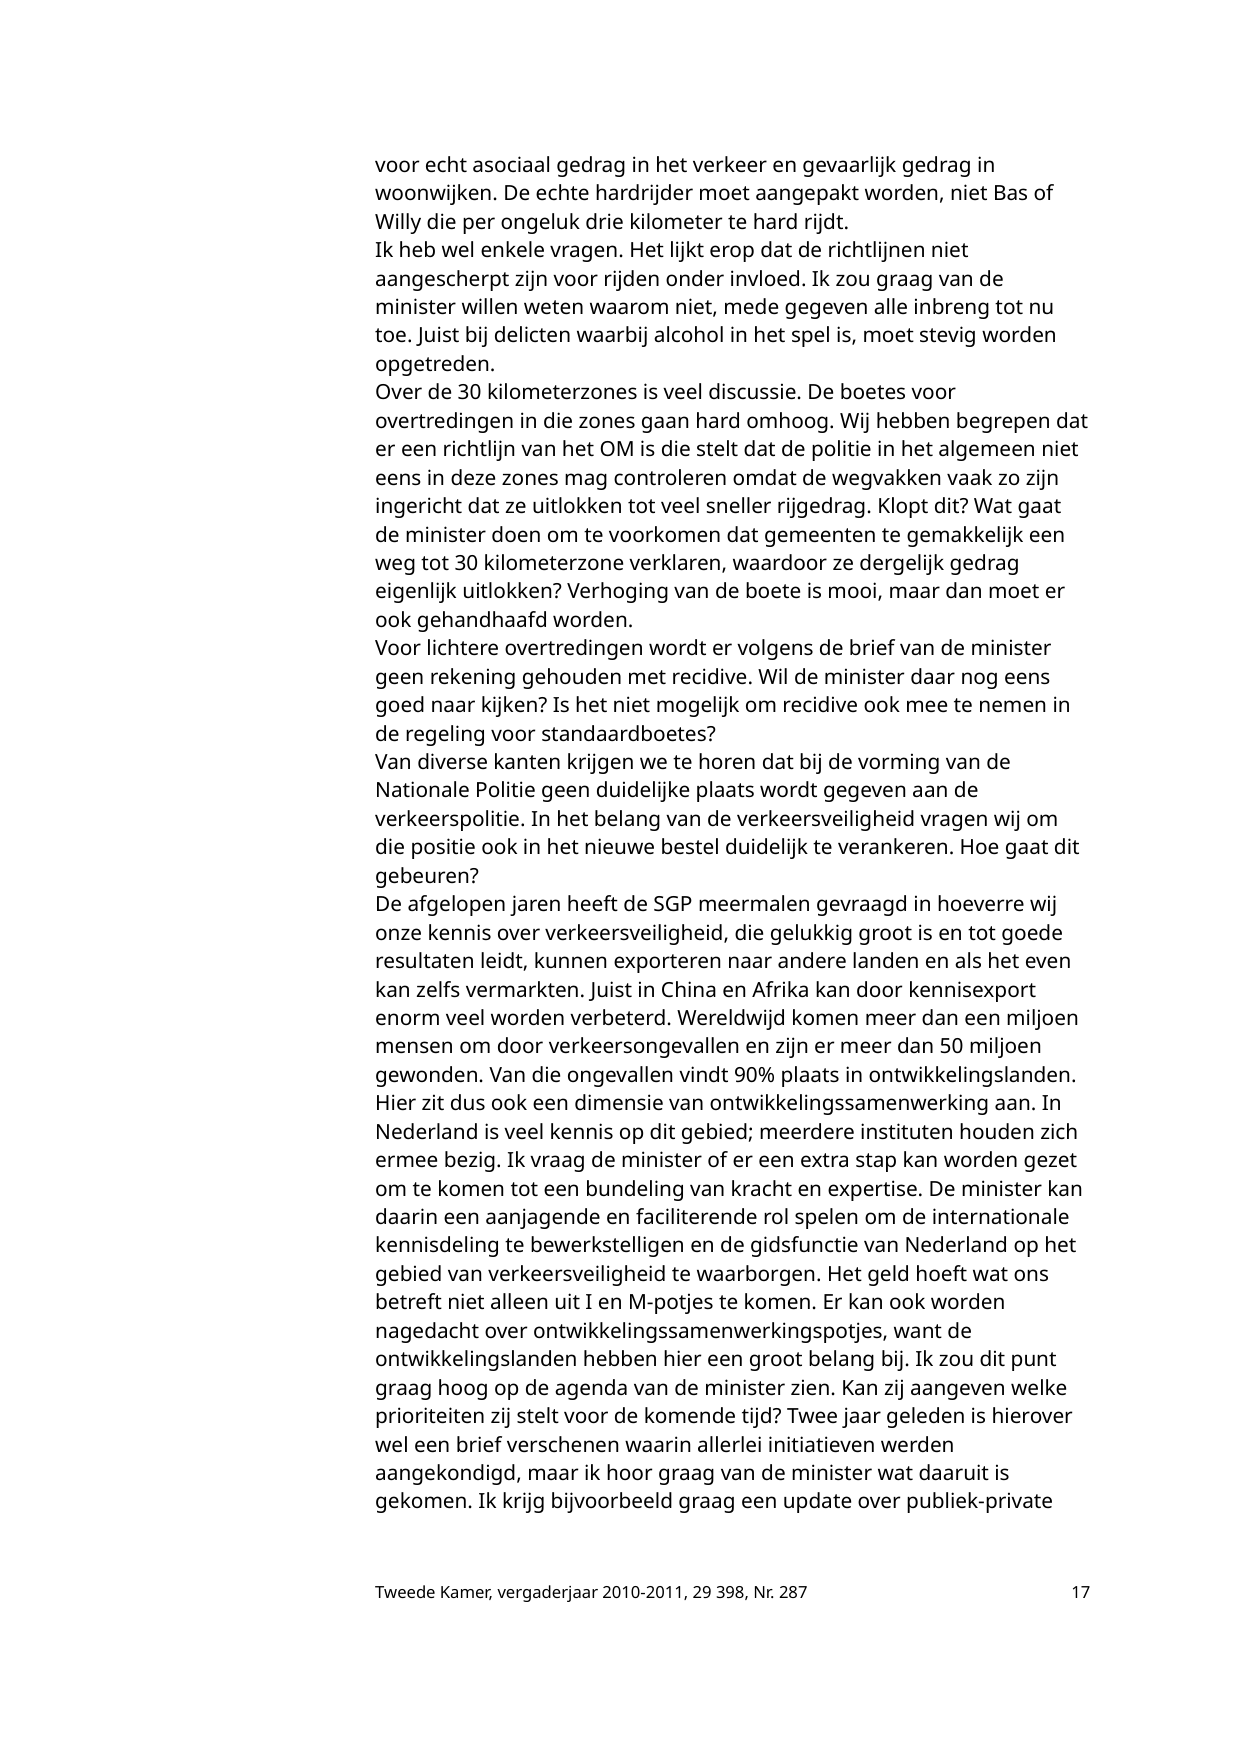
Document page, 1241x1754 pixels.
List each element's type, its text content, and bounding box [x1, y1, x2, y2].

text voor echt asociaal gedrag in het verkeer en gevaarlijk gedrag in woonwijken. De echte hardrijder moet aangepakt worden, niet Bas of Willy die per ongeluk drie kilometer te hard rijdt. [375, 150, 1090, 235]
text Voor lichtere overtredingen wordt er volgens de brief van de minister geen rekening gehouden met recidive. Wil de minister daar nog eens goed naar kijken? Is het niet mogelijk om recidive ook mee te nemen in de regeling voor standaardboetes? [375, 633, 1090, 747]
text De afgelopen jaren heeft de SGP meermalen gevraagd in hoeverre wij onze kennis over verkeersveiligheid, die gelukkig groot is en tot goede resultaten leidt, kunnen exporteren naar andere landen en als het even kan zelfs vermarkten. Juist in China en Afrika kan door kennisexport enorm veel worden verbeterd. Wereldwijd komen meer dan een miljoen mensen om door verkeersongevallen en zijn er meer dan 50 miljoen gewonden. Van die ongevallen vindt 90% plaats in ontwikkelingslanden. Hier zit dus ook een dimensie van ontwikkelingssamenwerking aan. In Nederland is veel kennis op dit gebied; meerdere instituten houden zich ermee bezig. Ik vraag de minister of er een extra stap kan worden gezet om te komen tot een bundeling van kracht en expertise. De minister kan daarin een aanjagende en faciliterende rol spelen om de internationale kennisdeling te bewerkstelligen en de gidsfunctie van Nederland op het gebied van verkeersveiligheid te waarborgen. Het geld hoeft wat ons betreft niet alleen uit I en M-potjes te komen. Er kan ook worden nagedacht over ontwikkelingssamenwerkingspotjes, want de ontwikkelingslanden hebben hier een groot belang bij. Ik zou dit punt graag hoog op de agenda van de minister zien. Kan zij aangeven welke prioriteiten zij stelt voor de komende tijd? Twee jaar geleden is hierover wel een brief verschenen waarin allerlei initiatieven werden aangekondigd, maar ik hoor graag van de minister wat daaruit is gekomen. Ik krijg bijvoorbeeld graag een update over publiek-private [375, 889, 1090, 1515]
text Over de 30 kilometerzones is veel discussie. De boetes voor overtredingen in die zones gaan hard omhoog. Wij hebben begrepen dat er een richtlijn van het OM is die stelt dat de politie in het algemeen niet eens in deze zones mag controleren omdat de wegvakken vaak zo zijn ingericht dat ze uitlokken tot veel sneller rijgedrag. Klopt dit? Wat gaat de minister doen om te voorkomen dat gemeenten te gemakkelijk een weg tot 30 kilometerzone verklaren, waardoor ze dergelijk gedrag eigenlijk uitlokken? Verhoging van de boete is mooi, maar dan moet er ook gehandhaafd worden. [375, 377, 1090, 633]
text Van diverse kanten krijgen we te horen dat bij de vorming van de Nationale Politie geen duidelijke plaats wordt gegeven aan de verkeerspolitie. In het belang van de verkeersveiligheid vragen wij om die positie ook in het nieuwe bestel duidelijk te verankeren. Hoe gaat dit gebeuren? [375, 747, 1090, 889]
text Ik heb wel enkele vragen. Het lijkt erop dat de richtlijnen niet aangescherpt zijn voor rijden onder invloed. Ik zou graag van de minister willen weten waarom niet, mede gegeven alle inbreng tot nu toe. Juist bij delicten waarbij alcohol in het spel is, moet stevig worden opgetreden. [375, 235, 1090, 377]
